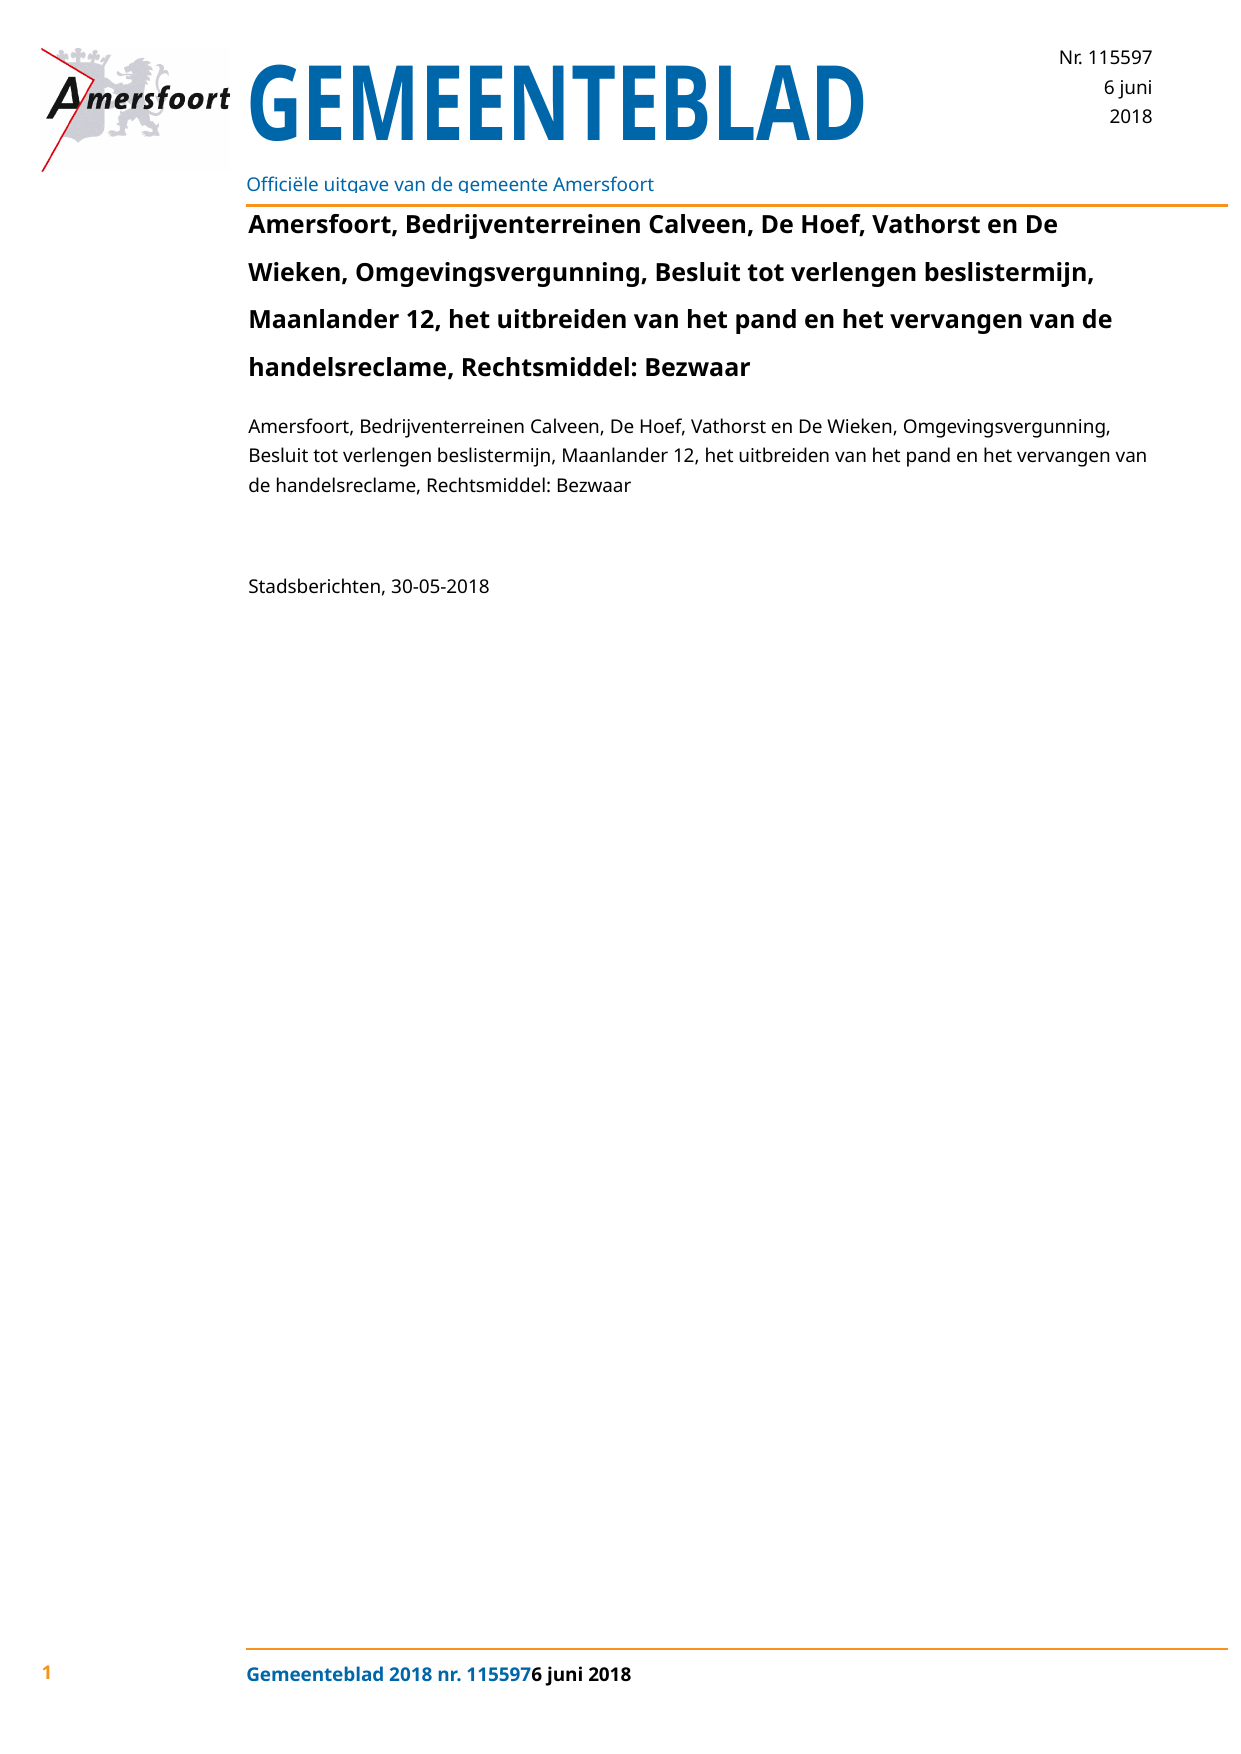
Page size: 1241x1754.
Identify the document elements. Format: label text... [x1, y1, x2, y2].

picture [41, 47, 231, 172]
text Amersfoort, Bedrijventerreinen Calveen, De Hoef, Vathorst en De Wieken, Omgevingsvergunning, Besluit tot verlengen beslistermijn, Maanlander 12, het uitbreiden van het pand en het vervangen van de handelsreclame, Rechtsmiddel: Bezwaar [248, 413, 1152, 498]
text Amersfoort, Bedrijventerreinen Calveen, De Hoef, Vathorst en De Wieken, Omgevingsvergunning, Besluit tot verlengen beslistermijn, Maanlander 12, het uitbreiden van het pand en het vervangen van de handelsreclame, Rechtsmiddel: Bezwaar [248, 207, 1152, 384]
text Stadsberichten, 30-05-2018 [248, 573, 1152, 599]
